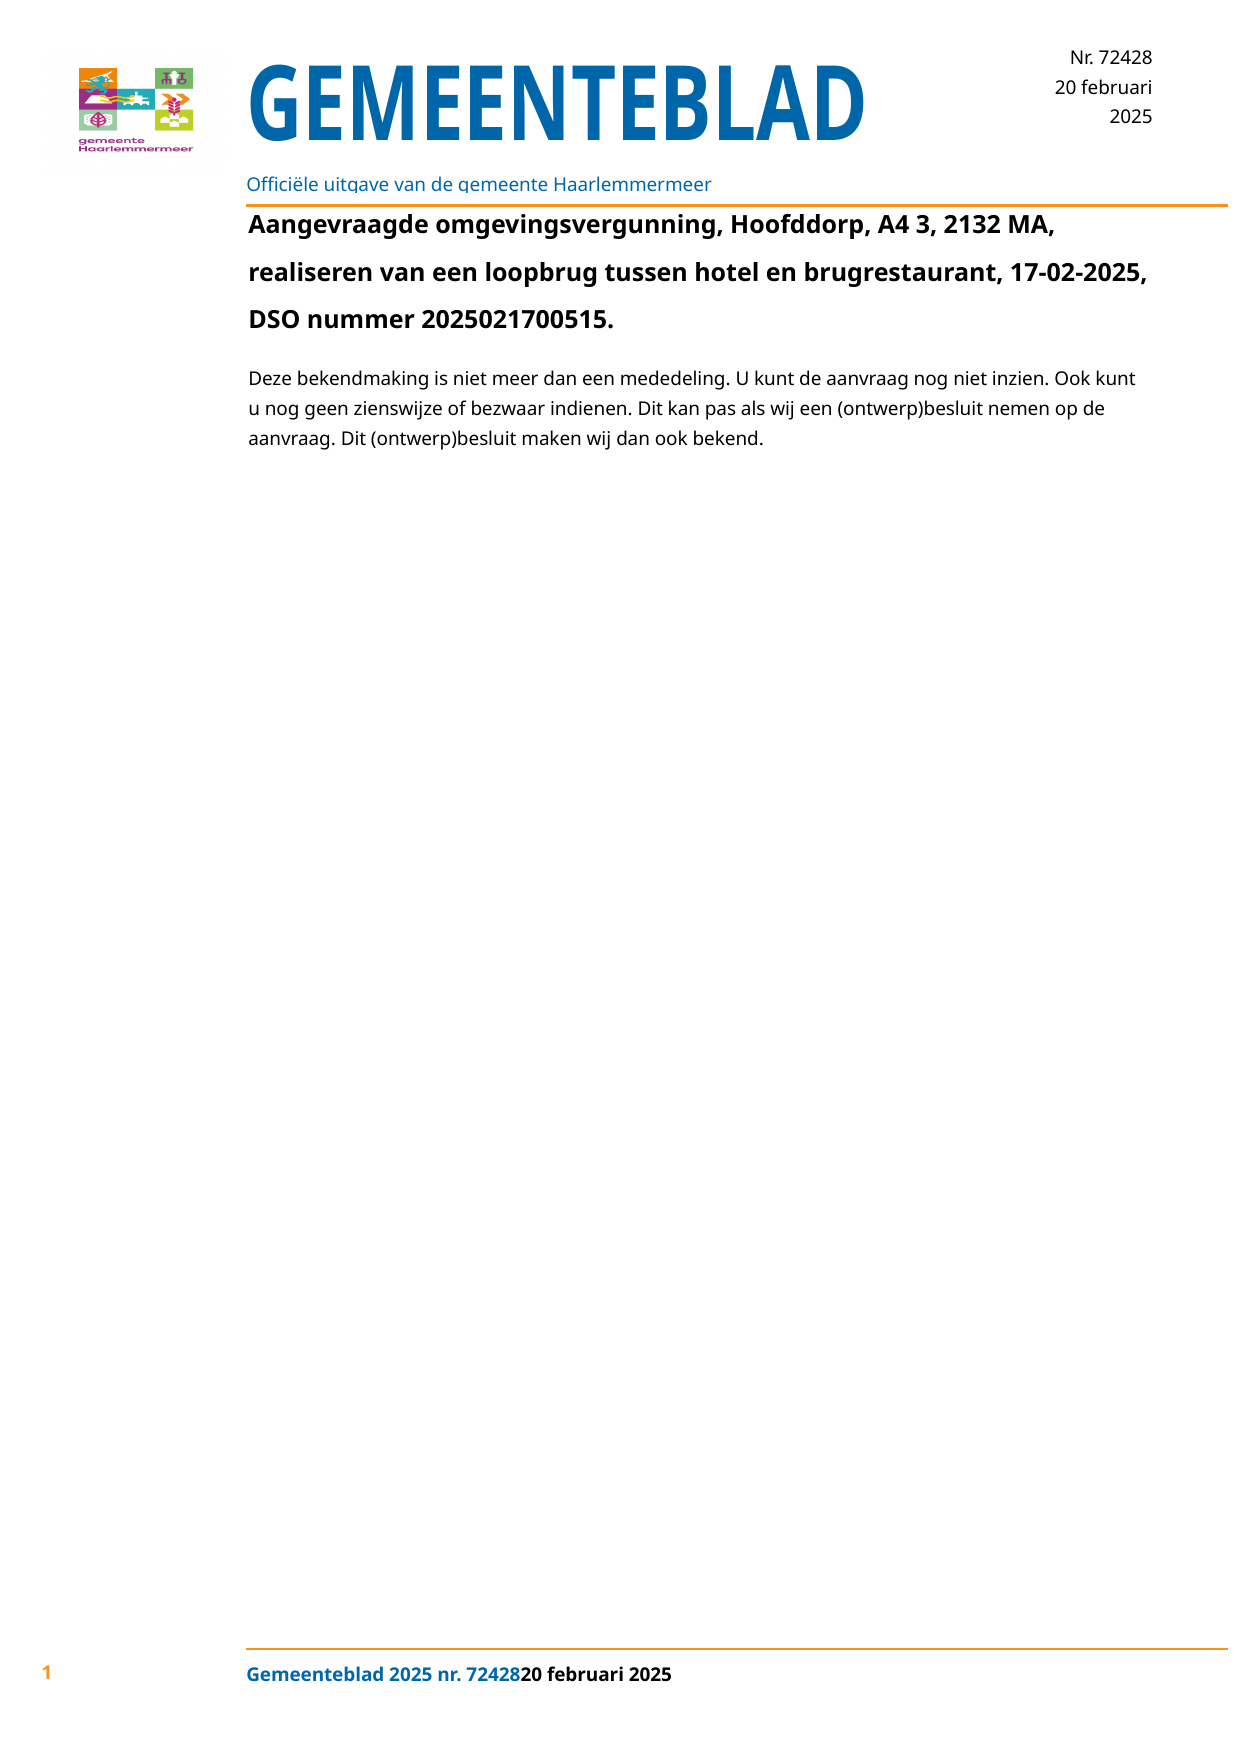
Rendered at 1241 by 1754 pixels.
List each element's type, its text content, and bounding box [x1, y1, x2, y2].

picture [41, 47, 231, 172]
text Aangevraagde omgevingsvergunning, Hoofddorp, A4 3, 2132 MA, realiseren van een loopbrug tussen hotel en brugrestaurant, 17-02-2025, DSO nummer 2025021700515. [248, 207, 1152, 336]
text Deze bekendmaking is niet meer dan een mededeling. U kunt de aanvraag nog niet inzien. Ook kunt u nog geen zienswijze of bezwaar indienen. Dit kan pas als wij een (ontwerp)besluit nemen op de aanvraag. Dit (ontwerp)besluit maken wij dan ook bekend. [248, 366, 1152, 450]
